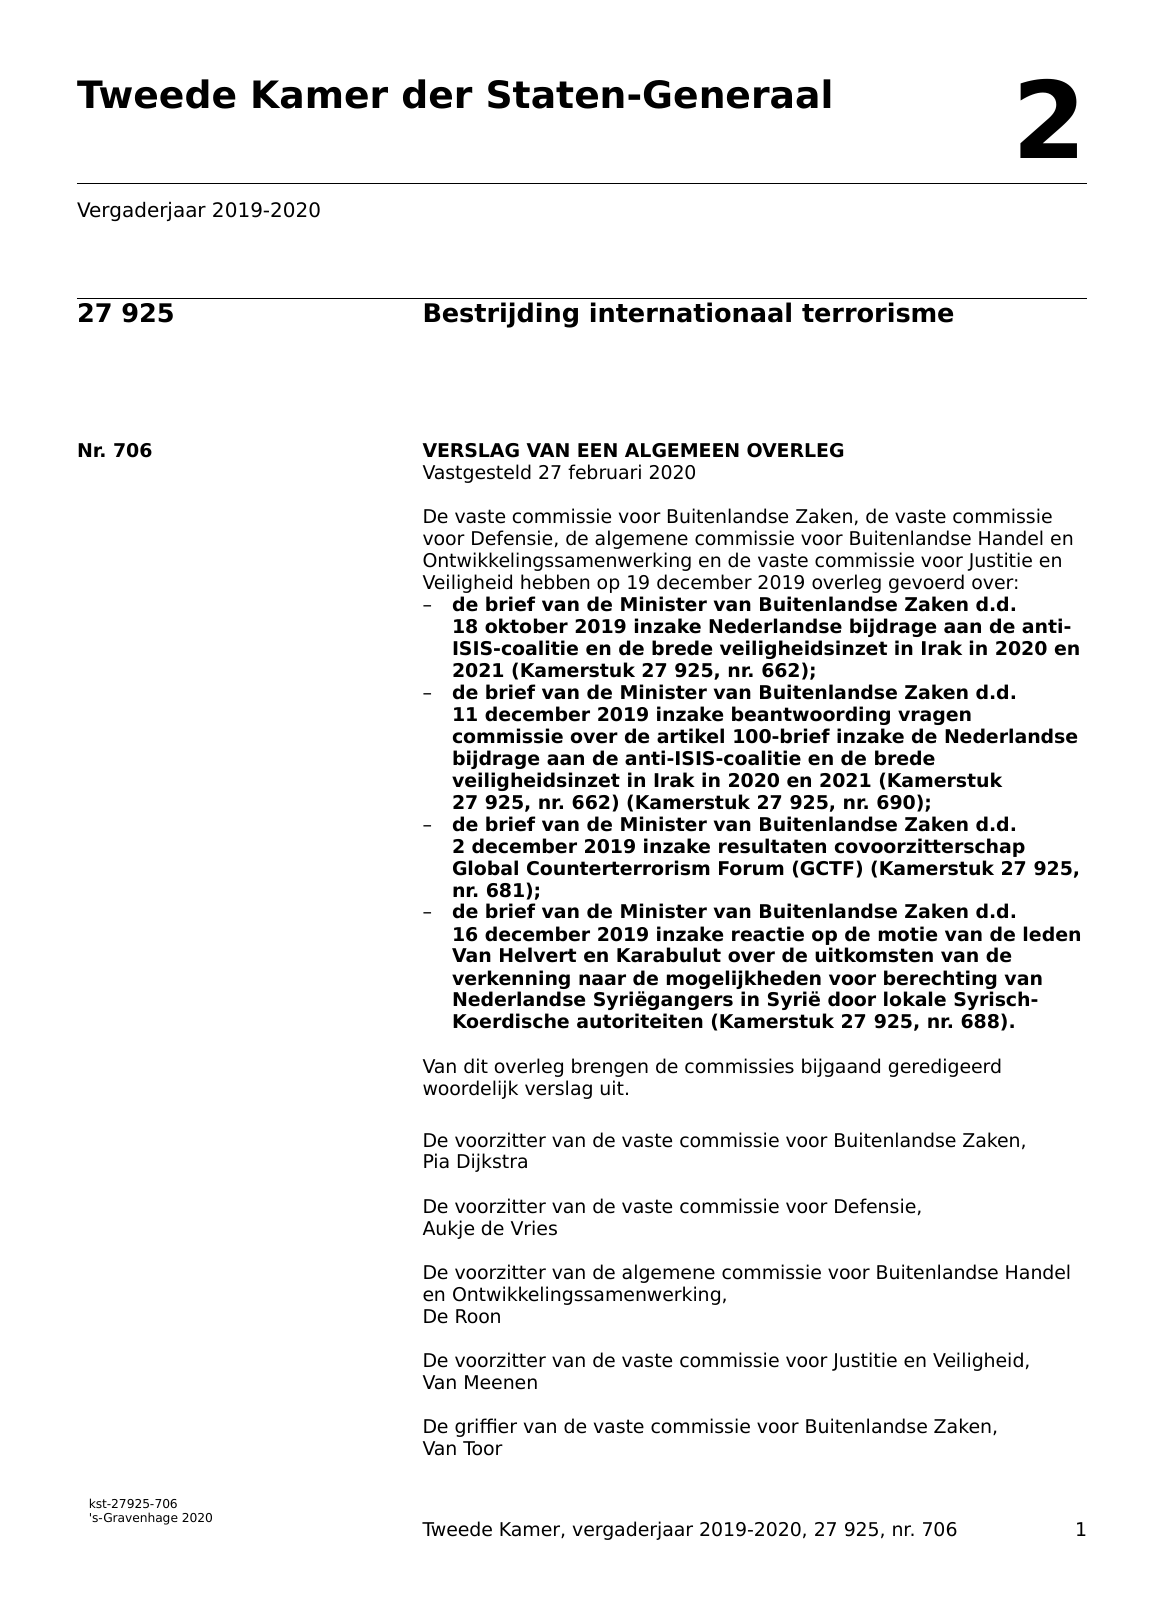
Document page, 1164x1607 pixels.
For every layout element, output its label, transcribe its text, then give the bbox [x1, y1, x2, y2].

subtitle 27 925 Bestrijding internationaal terrorisme [77, 299, 1087, 329]
text 's-Gravenhage 2020 [88, 1511, 323, 1525]
text – de brief van de Minister van Buitenlandse Zaken d.d. 16 december 2019 inzake reactie op de motie van de leden Van Helvert en Karabulut over de uitkomsten van de verkenning naar de mogelijkheden voor berechting van Nederlandse Syriëgangers in Syrië door lokale Syrisch-Koerdische autoriteiten (Kamerstuk 27 925, nr. 688). [422, 901, 1087, 1033]
table_header Tweede Kamer der Staten-Generaal [77, 59, 886, 183]
text – de brief van de Minister van Buitenlandse Zaken d.d. 18 oktober 2019 inzake Nederlandse bijdrage aan de anti-ISIS-coalitie en de brede veiligheidsinzet in Irak in 2020 en 2021 (Kamerstuk 27 925, nr. 662); [422, 594, 1087, 682]
text De griffier van de vaste commissie voor Buitenlandse Zaken, Van Toor [422, 1416, 1087, 1460]
text De voorzitter van de algemene commissie voor Buitenlandse Handel en Ontwikkelingssamenwerking, De Roon [422, 1262, 1087, 1328]
text De voorzitter van de vaste commissie voor Defensie, Aukje de Vries [422, 1196, 1087, 1239]
text – de brief van de Minister van Buitenlandse Zaken d.d. 11 december 2019 inzake beantwoording vragen commissie over de artikel 100-brief inzake de Nederlandse bijdrage aan de anti-ISIS-coalitie en de brede veiligheidsinzet in Irak in 2020 en 2021 (Kamerstuk 27 925, nr. 662) (Kamerstuk 27 925, nr. 690); [422, 682, 1087, 813]
subtitle Nr. 706 VERSLAG VAN EEN ALGEMEEN OVERLEG [77, 440, 1087, 462]
text kst-27925-706 [88, 1497, 323, 1511]
text De voorzitter van de vaste commissie voor Justitie en Veiligheid, Van Meenen [422, 1350, 1087, 1394]
text Vastgesteld 27 februari 2020 [422, 462, 1087, 484]
text Van dit overleg brengen de commissies bijgaand geredigeerd woordelijk verslag uit. [422, 1056, 1087, 1099]
table_cell Vergaderjaar 2019-2020 [77, 184, 1087, 298]
text – de brief van de Minister van Buitenlandse Zaken d.d. 2 december 2019 inzake resultaten covoorzitterschap Global Counterterrorism Forum (GCTF) (Kamerstuk 27 925, nr. 681); [422, 813, 1087, 901]
text De vaste commissie voor Buitenlandse Zaken, de vaste commissie voor Defensie, de algemene commissie voor Buitenlandse Handel en Ontwikkelingssamenwerking en de vaste commissie voor Justitie en Veiligheid hebben op 19 december 2019 overleg gevoerd over: [422, 506, 1087, 594]
text De voorzitter van de vaste commissie voor Buitenlandse Zaken, Pia Dijkstra [422, 1129, 1087, 1173]
table_header 2 [886, 59, 1087, 183]
